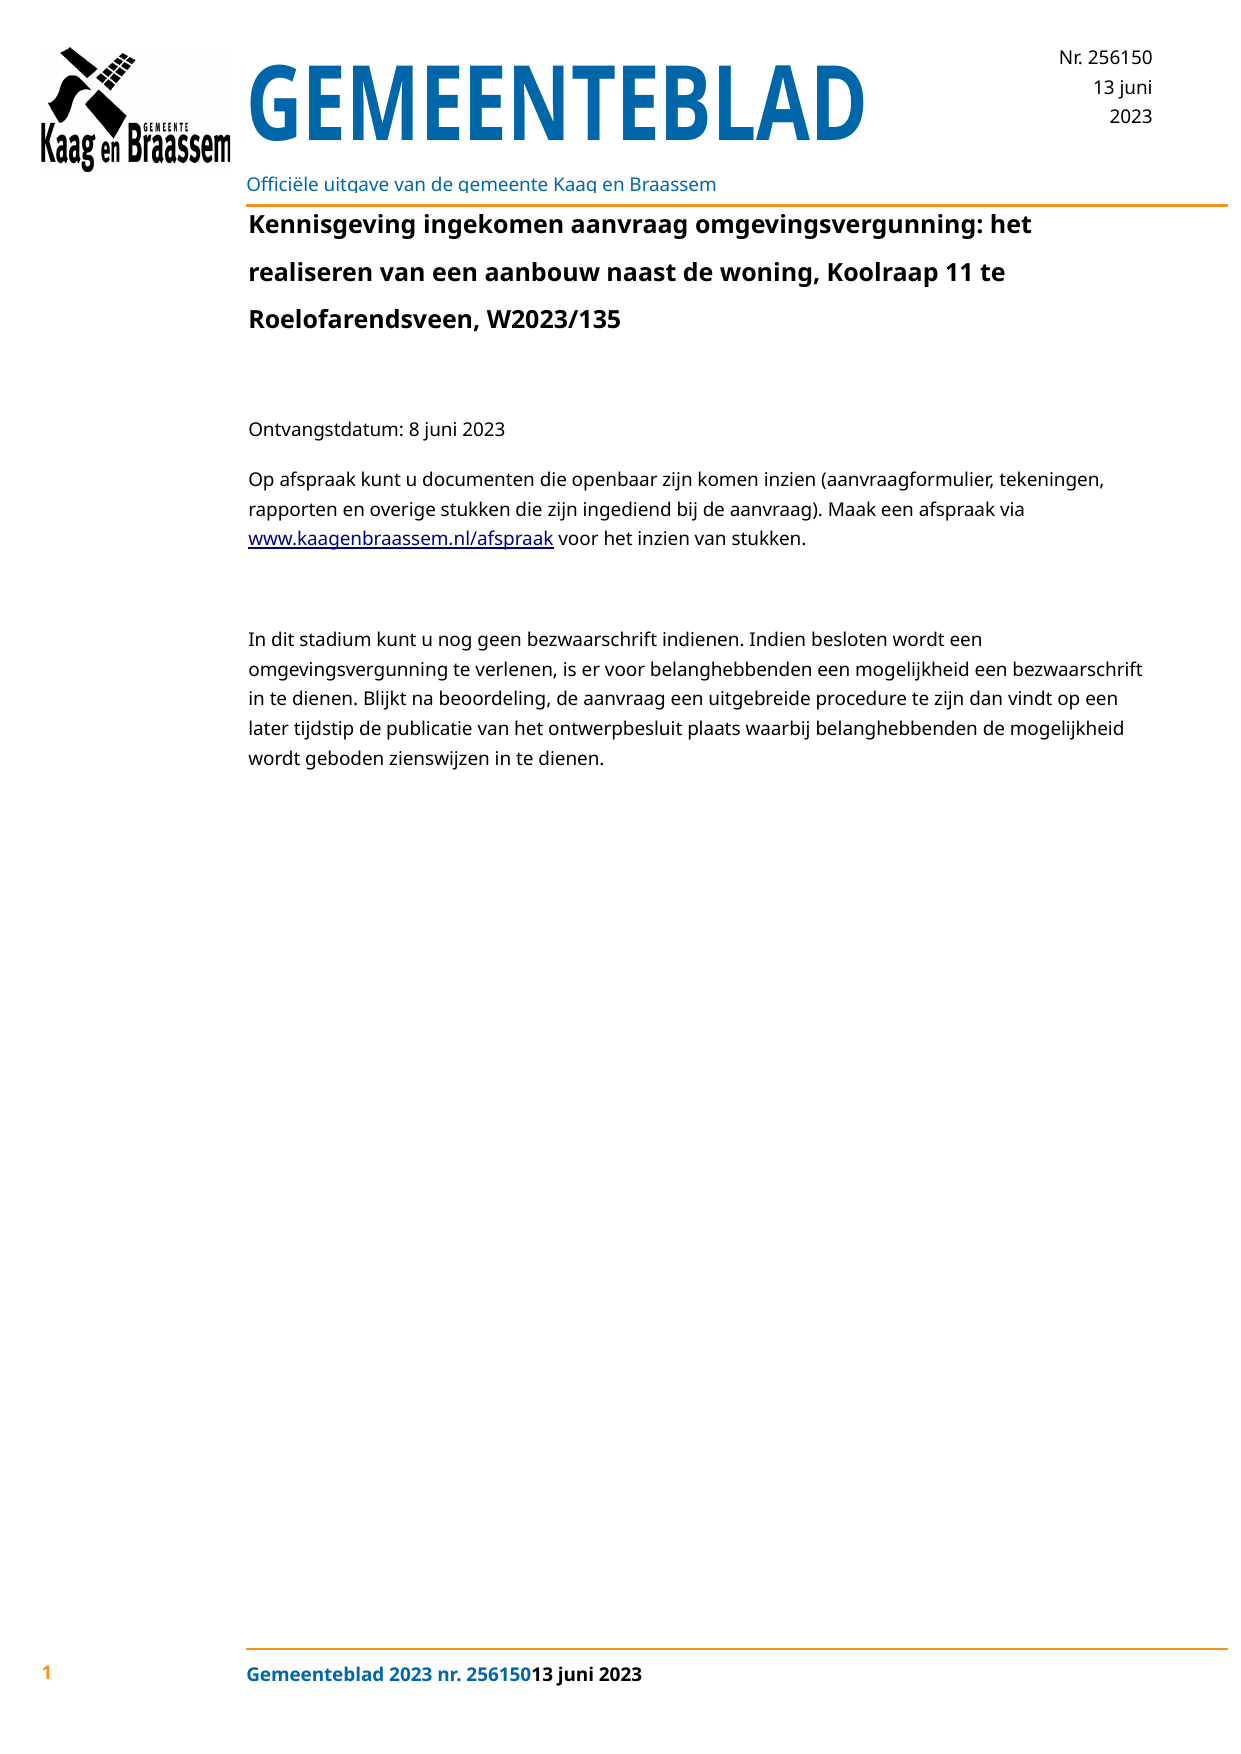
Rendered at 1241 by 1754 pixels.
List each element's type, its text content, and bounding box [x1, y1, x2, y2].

text Ontvangstdatum: 8 juni 2023 [248, 416, 1152, 442]
text In dit stadium kunt u nog geen bezwaarschrift indienen. Indien besloten wordt een omgevingsvergunning te verlenen, is er voor belanghebbenden een mogelijkheid een bezwaarschrift in te dienen. Blijkt na beoordeling, de aanvraag een uitgebreide procedure te zijn dan vindt op een later tijdstip de publicatie van het ontwerpbesluit plaats waarbij belanghebbenden de mogelijkheid wordt geboden zienswijzen in te dienen. [248, 626, 1152, 770]
text Kennisgeving ingekomen aanvraag omgevingsvergunning: het realiseren van een aanbouw naast de woning, Koolraap 11 te Roelofarendsveen, W2023/135 [248, 207, 1152, 336]
text Op afspraak kunt u documenten die openbaar zijn komen inzien (aanvraagformulier, tekeningen, rapporten en overige stukken die zijn ingediend bij de aanvraag). Maak een afspraak via www.kaagenbraassem.nl/afspraak voor het inzien van stukken. [248, 466, 1152, 551]
picture [41, 47, 231, 172]
